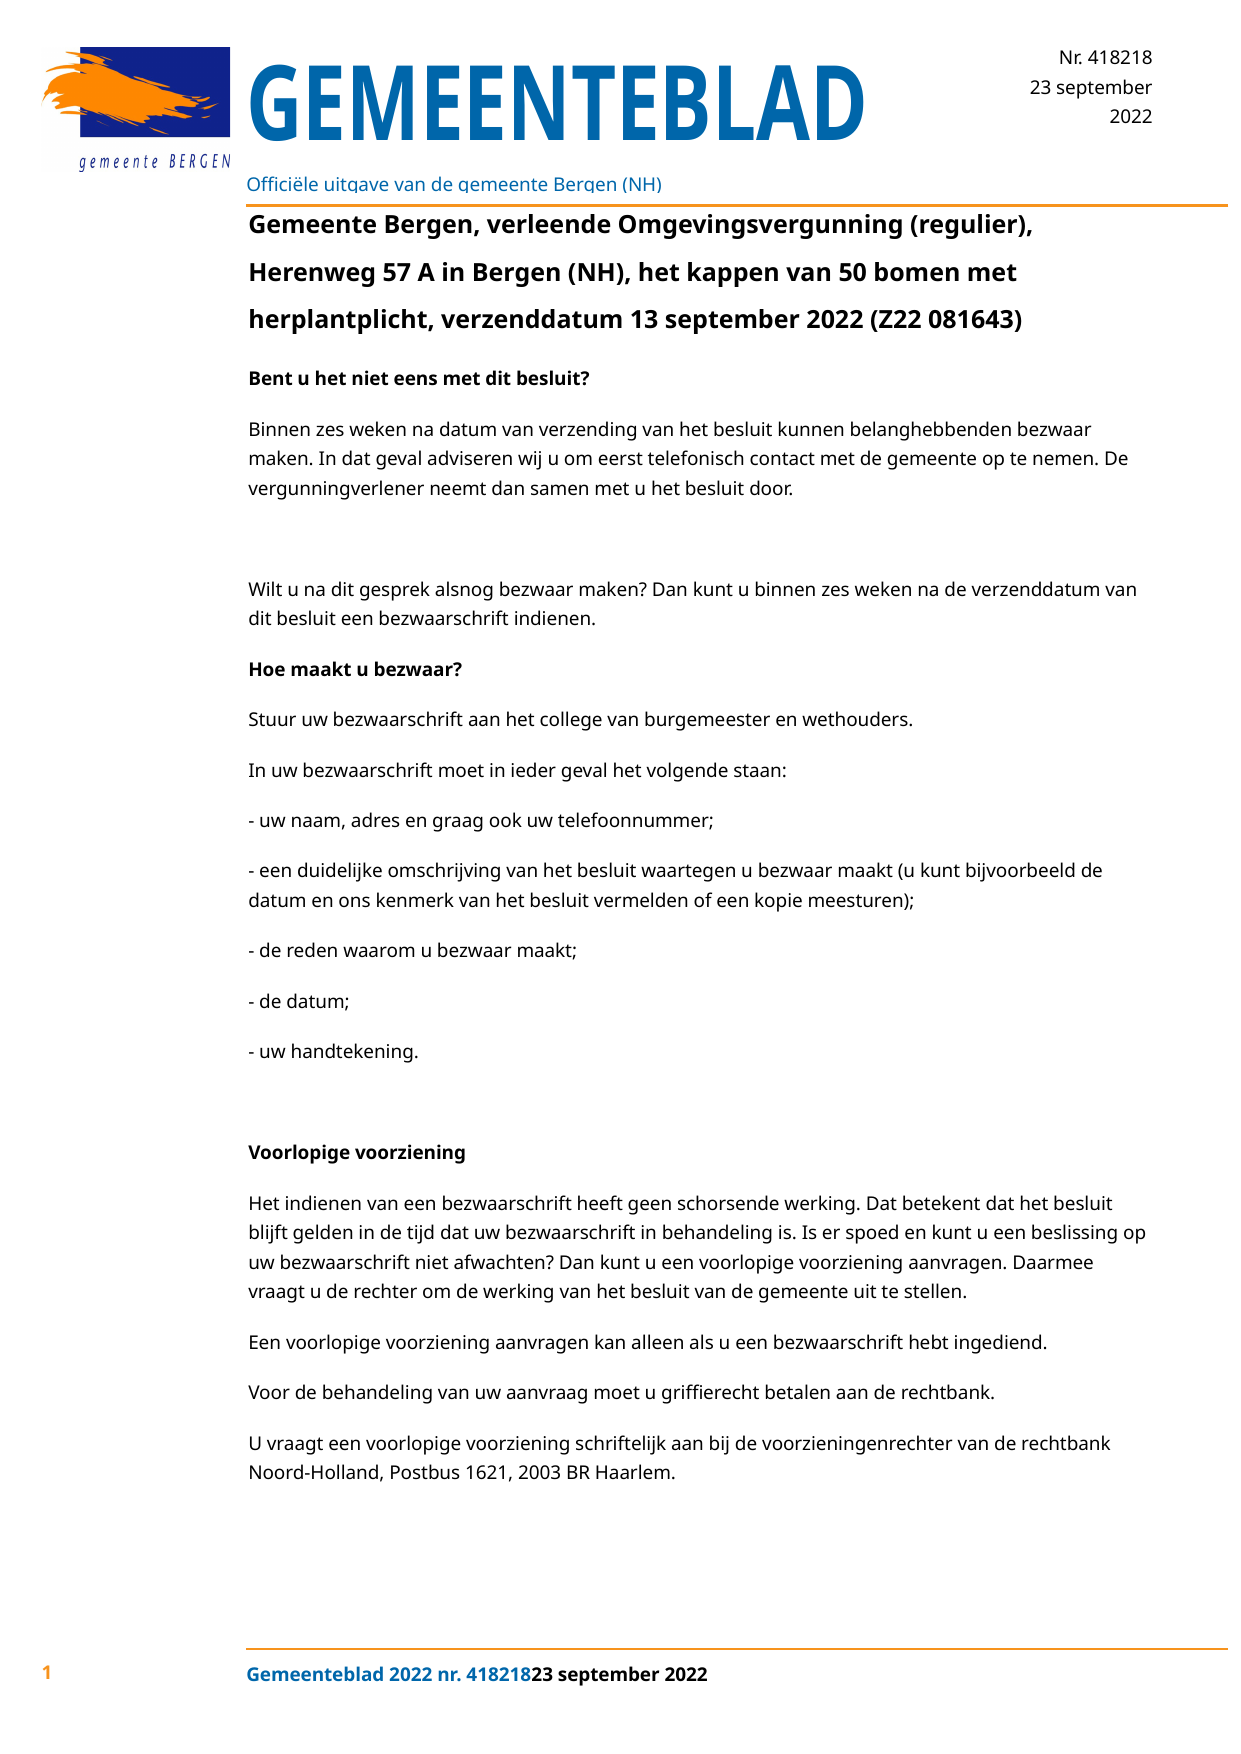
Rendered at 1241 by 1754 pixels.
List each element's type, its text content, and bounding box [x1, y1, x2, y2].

text - de datum; [248, 988, 1152, 1014]
text - de reden waarom u bezwaar maakt; [248, 938, 1152, 963]
text Hoe maakt u bezwaar? [248, 656, 1152, 682]
text U vraagt een voorlopige voorziening schriftelijk aan bij de voorzieningenrechter van de rechtbank Noord-Holland, Postbus 1621, 2003 BR Haarlem. [248, 1430, 1152, 1485]
text - uw handtekening. [248, 1038, 1152, 1064]
text Voor de behandeling van uw aanvraag moet u griffierecht betalen aan de rechtbank. [248, 1379, 1152, 1405]
text Stuur uw bezwaarschrift aan het college van burgemeester en wethouders. [248, 706, 1152, 732]
text In uw bezwaarschrift moet in ieder geval het volgende staan: [248, 757, 1152, 782]
picture [41, 47, 231, 172]
text Gemeente Bergen, verleende Omgevingsvergunning (regulier), Herenweg 57 A in Bergen (NH), het kappen van 50 bomen met herplantplicht, verzenddatum 13 september 2022 (Z22 081643) [248, 207, 1152, 336]
text Het indienen van een bezwaarschrift heeft geen schorsende werking. Dat betekent dat het besluit blijft gelden in de tijd dat uw bezwaarschrift in behandeling is. Is er spoed en kunt u een beslissing op uw bezwaarschrift niet afwachten? Dan kunt u een voorlopige voorziening aanvragen. Daarmee vraagt u de rechter om de werking van het besluit van de gemeente uit te stellen. [248, 1190, 1152, 1304]
text - een duidelijke omschrijving van het besluit waartegen u bezwaar maakt (u kunt bijvoorbeeld de datum en ons kenmerk van het besluit vermelden of een kopie meesturen); [248, 858, 1152, 913]
text Bent u het niet eens met dit besluit? [248, 366, 1152, 391]
text Binnen zes weken na datum van verzending van het besluit kunnen belanghebbenden bezwaar maken. In dat geval adviseren wij u om eerst telefonisch contact met de gemeente op te nemen. De vergunningverlener neemt dan samen met u het besluit door. [248, 416, 1152, 501]
text Wilt u na dit gesprek alsnog bezwaar maken? Dan kunt u binnen zes weken na de verzenddatum van dit besluit een bezwaarschrift indienen. [248, 576, 1152, 631]
text Voorlopige voorziening [248, 1139, 1152, 1165]
text Een voorlopige voorziening aanvragen kan alleen als u een bezwaarschrift hebt ingediend. [248, 1329, 1152, 1354]
text - uw naam, adres en graag ook uw telefoonnummer; [248, 807, 1152, 833]
